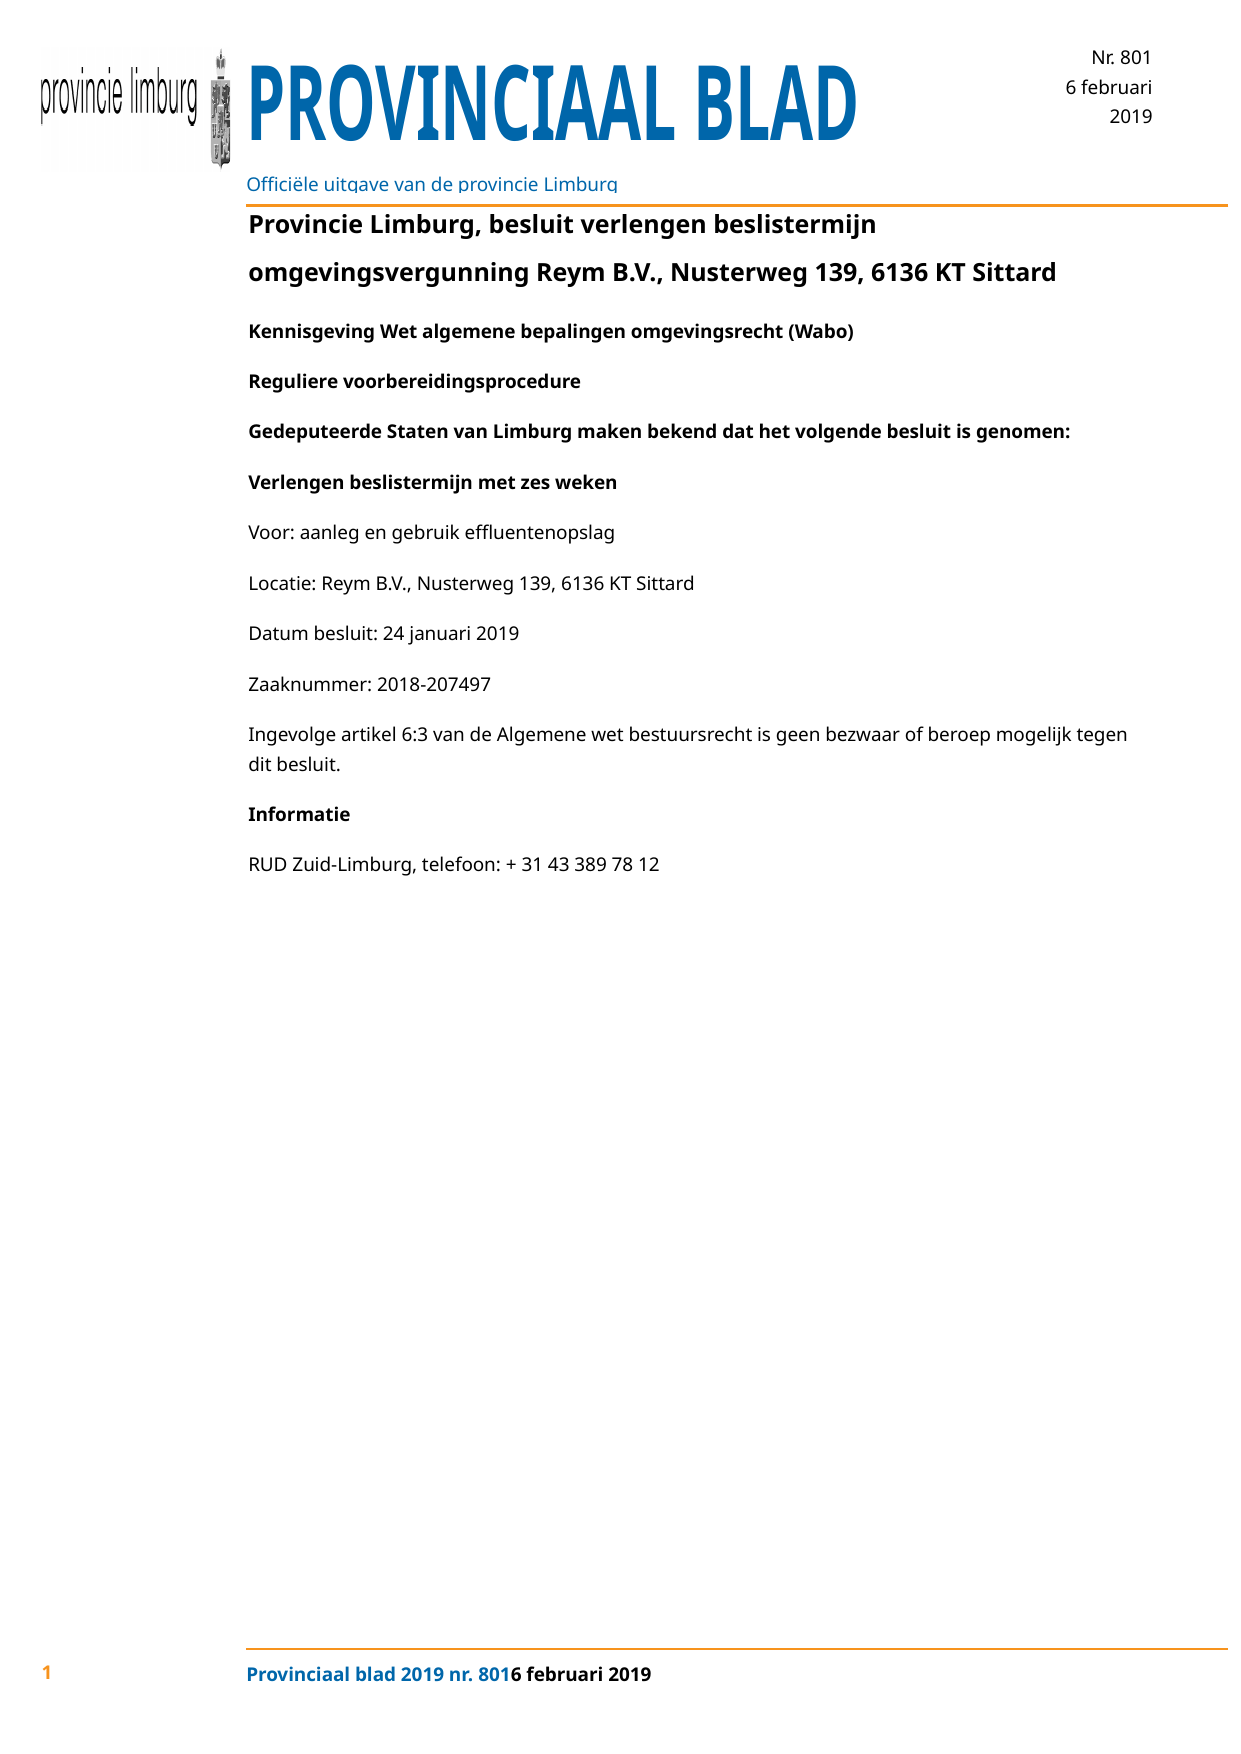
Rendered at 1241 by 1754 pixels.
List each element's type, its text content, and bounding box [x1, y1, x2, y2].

text Kennisgeving Wet algemene bepalingen omgevingsrecht (Wabo) [248, 318, 1152, 344]
text Ingevolge artikel 6:3 van de Algemene wet bestuursrecht is geen bezwaar of beroep mogelijk tegen dit besluit. [248, 721, 1152, 777]
text Locatie: Reym B.V., Nusterweg 139, 6136 KT Sittard [248, 570, 1152, 596]
text Reguliere voorbereidingsprocedure [248, 368, 1152, 394]
text RUD Zuid-Limburg, telefoon: + 31 43 389 78 12 [248, 852, 1152, 877]
text Informatie [248, 801, 1152, 827]
text Verlengen beslistermijn met zes weken [248, 469, 1152, 495]
text Voor: aanleg en gebruik effluentenopslag [248, 519, 1152, 545]
text Gedeputeerde Staten van Limburg maken bekend dat het volgende besluit is genomen: [248, 419, 1152, 444]
text Provincie Limburg, besluit verlengen beslistermijn omgevingsvergunning Reym B.V., Nusterweg 139, 6136 KT Sittard [248, 207, 1152, 288]
text Datum besluit: 24 januari 2019 [248, 620, 1152, 646]
text Zaaknummer: 2018-207497 [248, 671, 1152, 697]
picture [41, 47, 231, 172]
